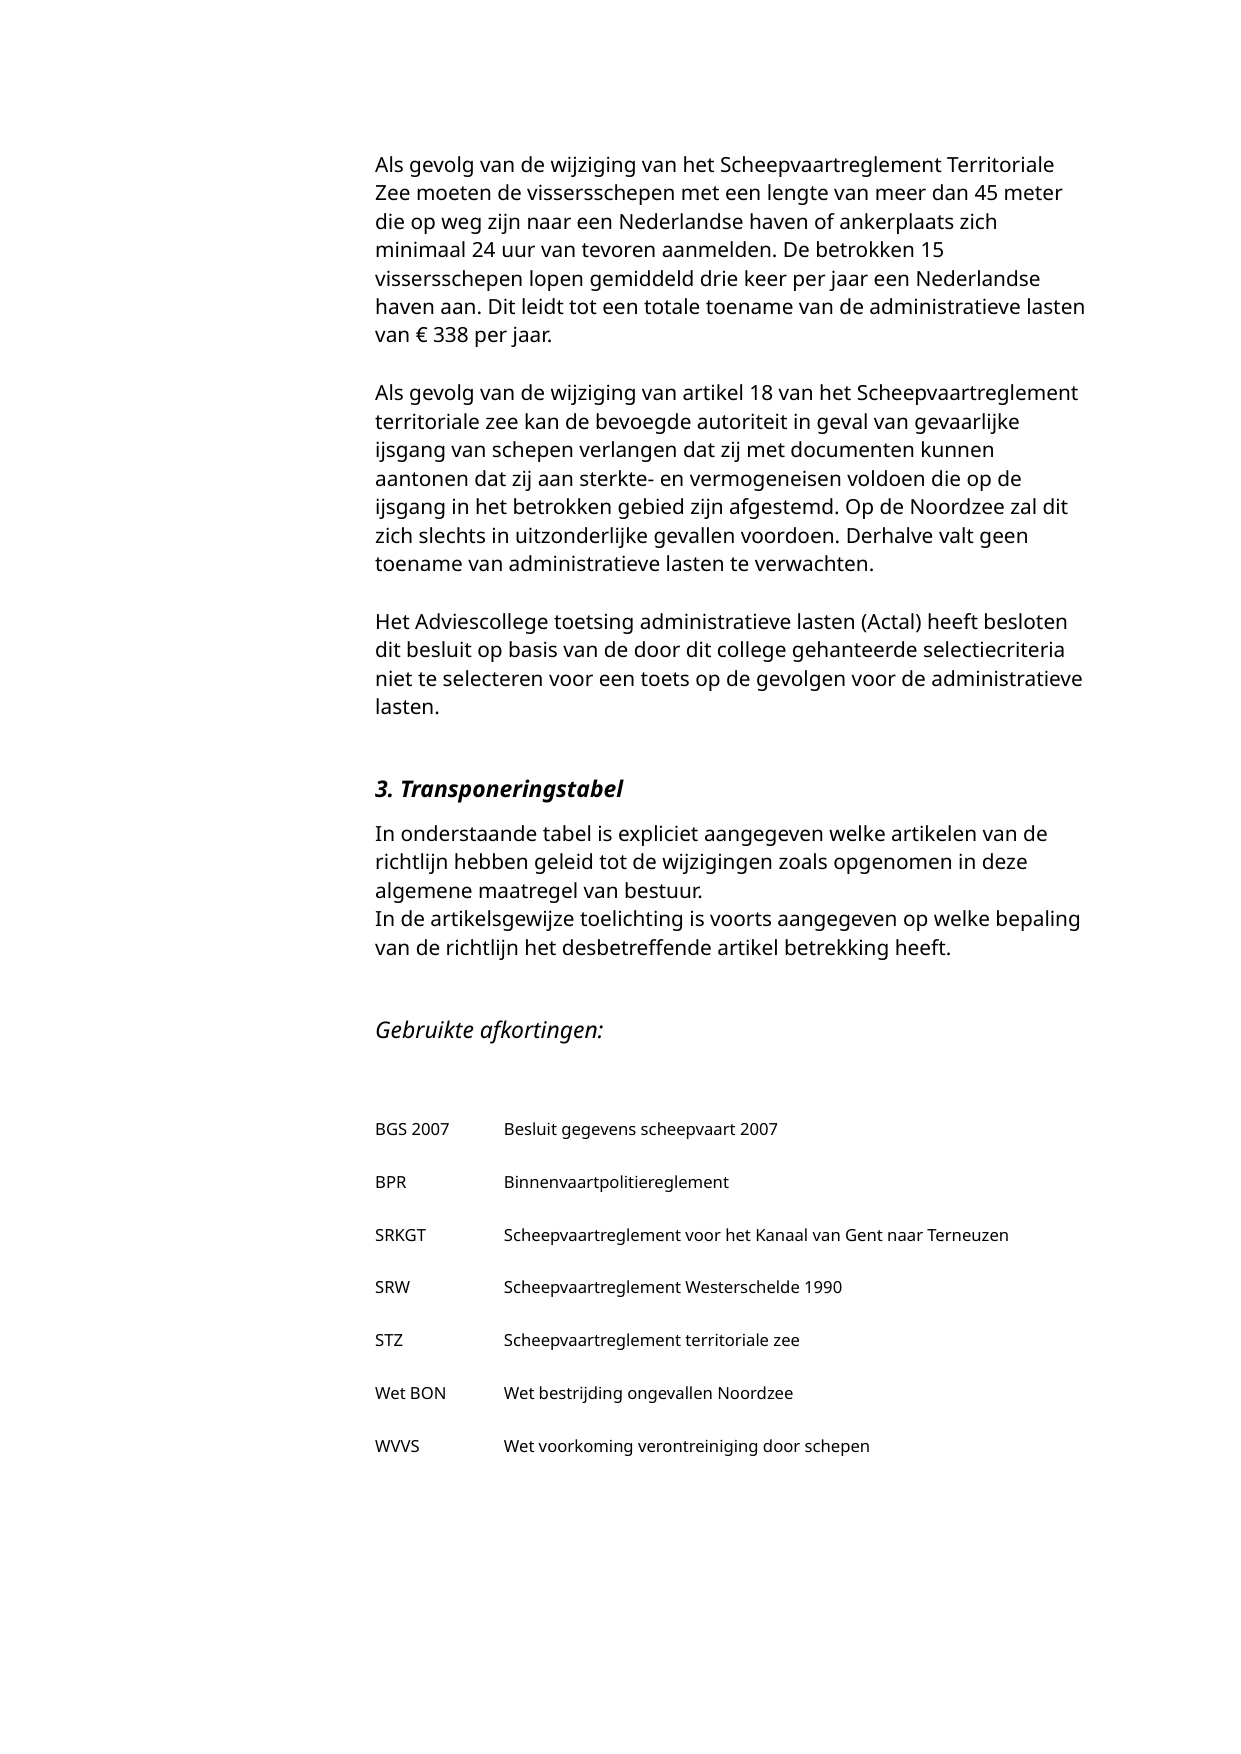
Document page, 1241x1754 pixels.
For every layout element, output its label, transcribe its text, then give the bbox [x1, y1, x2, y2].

table_header Besluit gegevens scheepvaart 2007 [504, 1118, 1090, 1171]
text In de artikelsgewijze toelichting is voorts aangegeven op welke bepaling van de richtlijn het desbetreffende artikel betrekking heeft. [375, 904, 1090, 961]
table_cell SRW [375, 1276, 504, 1329]
table_cell Scheepvaartreglement territoriale zee [504, 1329, 1090, 1381]
text Het Adviescollege toetsing administratieve lasten (Actal) heeft besloten dit besluit op basis van de door dit college gehanteerde selectiecriteria niet te selecteren voor een toets op de gevolgen voor de administratieve lasten. [375, 607, 1090, 721]
table_cell Scheepvaartreglement voor het Kanaal van Gent naar Terneuzen [504, 1223, 1090, 1276]
text Als gevolg van de wijziging van artikel 18 van het Scheepvaartreglement territoriale zee kan de bevoegde autoriteit in geval van gevaarlijke ijsgang van schepen verlangen dat zij met documenten kunnen aantonen dat zij aan sterkte- en vermogeneisen voldoen die op de ijsgang in het betrokken gebied zijn afgestemd. Op de Noordzee zal dit zich slechts in uitzonderlijke gevallen voordoen. Derhalve valt geen toename van administratieve lasten te verwachten. [375, 378, 1090, 578]
table_cell Wet voorkoming verontreiniging door schepen [504, 1434, 1090, 1487]
subtitle 3. Transponeringstabel [375, 773, 1090, 804]
table_cell Wet bestrijding ongevallen Noordzee [504, 1381, 1090, 1434]
table_cell STZ [375, 1329, 504, 1381]
table_cell Binnenvaartpolitiereglement [504, 1171, 1090, 1223]
table_cell BPR [375, 1171, 504, 1223]
table_cell Scheepvaartreglement Westerschelde 1990 [504, 1276, 1090, 1329]
table_cell Wet BON [375, 1381, 504, 1434]
subtitle Gebruikte afkortingen: [375, 1014, 1090, 1045]
table_cell WVVS [375, 1434, 504, 1487]
table_cell SRKGT [375, 1223, 504, 1276]
text Als gevolg van de wijziging van het Scheepvaartreglement Territoriale Zee moeten de vissersschepen met een lengte van meer dan 45 meter die op weg zijn naar een Nederlandse haven of ankerplaats zich minimaal 24 uur van tevoren aanmelden. De betrokken 15 vissersschepen lopen gemiddeld drie keer per jaar een Nederlandse haven aan. Dit leidt tot een totale toename van de administratieve lasten van € 338 per jaar. [375, 150, 1090, 349]
text In onderstaande tabel is expliciet aangegeven welke artikelen van de richtlijn hebben geleid tot de wijzigingen zoals opgenomen in deze algemene maatregel van bestuur. [375, 819, 1090, 904]
table_header BGS 2007 [375, 1118, 504, 1171]
